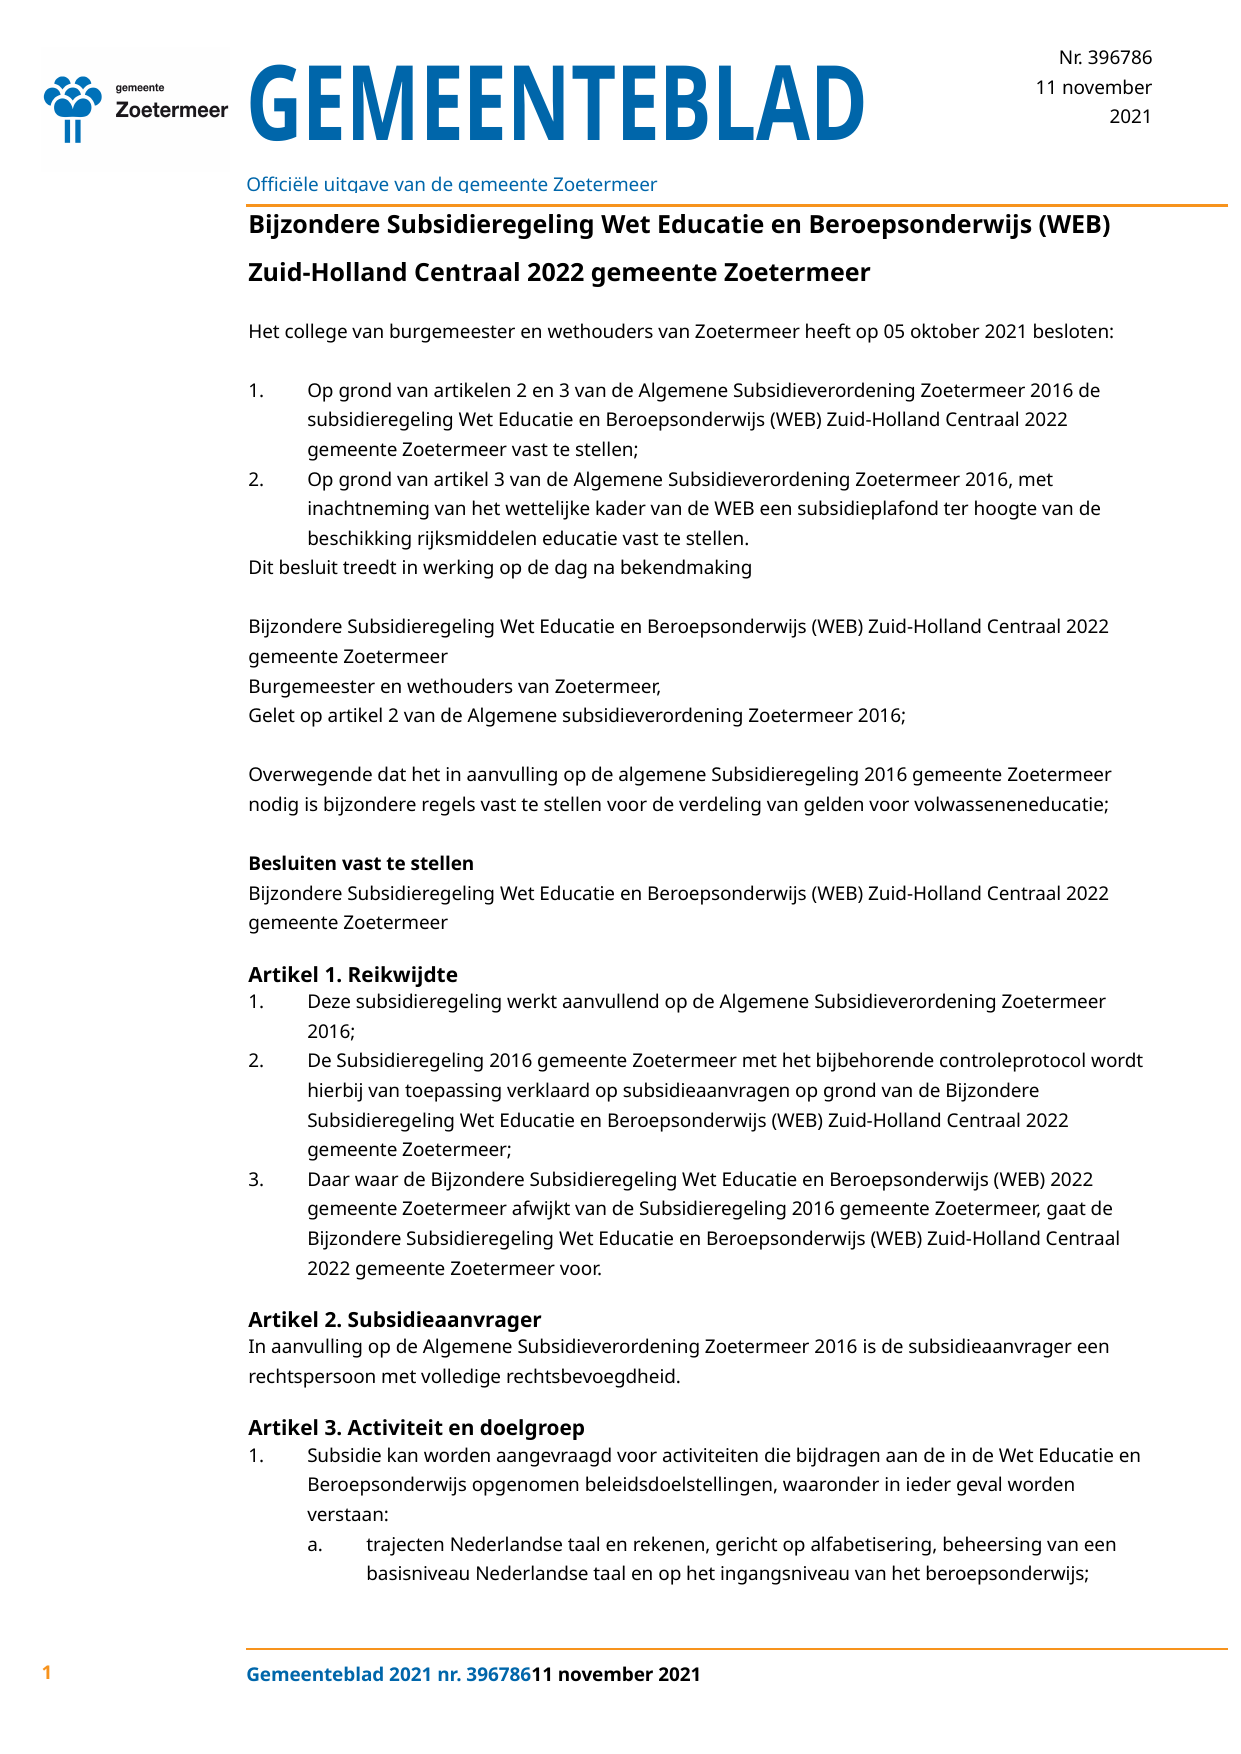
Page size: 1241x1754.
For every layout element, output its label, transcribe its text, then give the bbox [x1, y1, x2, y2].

text Bijzondere Subsidieregeling Wet Educatie en Beroepsonderwijs (WEB) Zuid-Holland Centraal 2022 gemeente Zoetermeer [248, 614, 1152, 669]
text Artikel 3. Activiteit en doelgroep [248, 1413, 1152, 1442]
list trajecten Nederlandse taal en rekenen, gericht op alfabetisering, beheersing van een basisniveau Nederlandse taal en op het ingangsniveau van het beroepsonderwijs; [307, 1531, 1152, 1586]
text Bijzondere Subsidieregeling Wet Educatie en Beroepsonderwijs (WEB) Zuid-Holland Centraal 2022 gemeente Zoetermeer [248, 207, 1152, 288]
picture [41, 47, 231, 172]
text Artikel 2. Subsidieaanvrager [248, 1305, 1152, 1333]
list Op grond van artikelen 2 en 3 van de Algemene Subsidieverordening Zoetermeer 2016 de subsidieregeling Wet Educatie en Beroepsonderwijs (WEB) Zuid-Holland Centraal 2022 gemeente Zoetermeer vast te stellen; [248, 377, 1152, 462]
text In aanvulling op de Algemene Subsidieverordening Zoetermeer 2016 is de subsidieaanvrager een rechtspersoon met volledige rechtsbevoegdheid. [248, 1333, 1152, 1389]
text Bijzondere Subsidieregeling Wet Educatie en Beroepsonderwijs (WEB) Zuid-Holland Centraal 2022 gemeente Zoetermeer [248, 880, 1152, 935]
list Deze subsidieregeling werkt aanvullend op de Algemene Subsidieverordening Zoetermeer 2016; [248, 988, 1152, 1044]
list De Subsidieregeling 2016 gemeente Zoetermeer met het bijbehorende controleprotocol wordt hierbij van toepassing verklaard op subsidieaanvragen op grond van de Bijzondere Subsidieregeling Wet Educatie en Beroepsonderwijs (WEB) Zuid-Holland Centraal 2022 gemeente Zoetermeer; [248, 1048, 1152, 1162]
text Burgemeester en wethouders van Zoetermeer, [248, 673, 1152, 699]
text Overwegende dat het in aanvulling op de algemene Subsidieregeling 2016 gemeente Zoetermeer nodig is bijzondere regels vast te stellen voor de verdeling van gelden voor volwasseneneducatie; [248, 762, 1152, 817]
text Artikel 1. Reikwijdte [248, 960, 1152, 988]
text Dit besluit treedt in werking op de dag na bekendmaking [248, 554, 1152, 580]
list Subsidie kan worden aangevraagd voor activiteiten die bijdragen aan de in de Wet Educatie en Beroepsonderwijs opgenomen beleidsdoelstellingen, waaronder in ieder geval worden verstaan: [248, 1442, 1152, 1527]
text Het college van burgemeester en wethouders van Zoetermeer heeft op 05 oktober 2021 besloten: [248, 318, 1152, 344]
text Besluiten vast te stellen [248, 850, 1152, 876]
list Op grond van artikel 3 van de Algemene Subsidieverordening Zoetermeer 2016, met inachtneming van het wettelijke kader van de WEB een subsidieplafond ter hoogte van de beschikking rijksmiddelen educatie vast te stellen. [248, 466, 1152, 551]
text Gelet op artikel 2 van de Algemene subsidieverordening Zoetermeer 2016; [248, 702, 1152, 728]
list Daar waar de Bijzondere Subsidieregeling Wet Educatie en Beroepsonderwijs (WEB) 2022 gemeente Zoetermeer afwijkt van de Subsidieregeling 2016 gemeente Zoetermeer, gaat de Bijzondere Subsidieregeling Wet Educatie en Beroepsonderwijs (WEB) Zuid-Holland Centraal 2022 gemeente Zoetermeer voor. [248, 1166, 1152, 1280]
